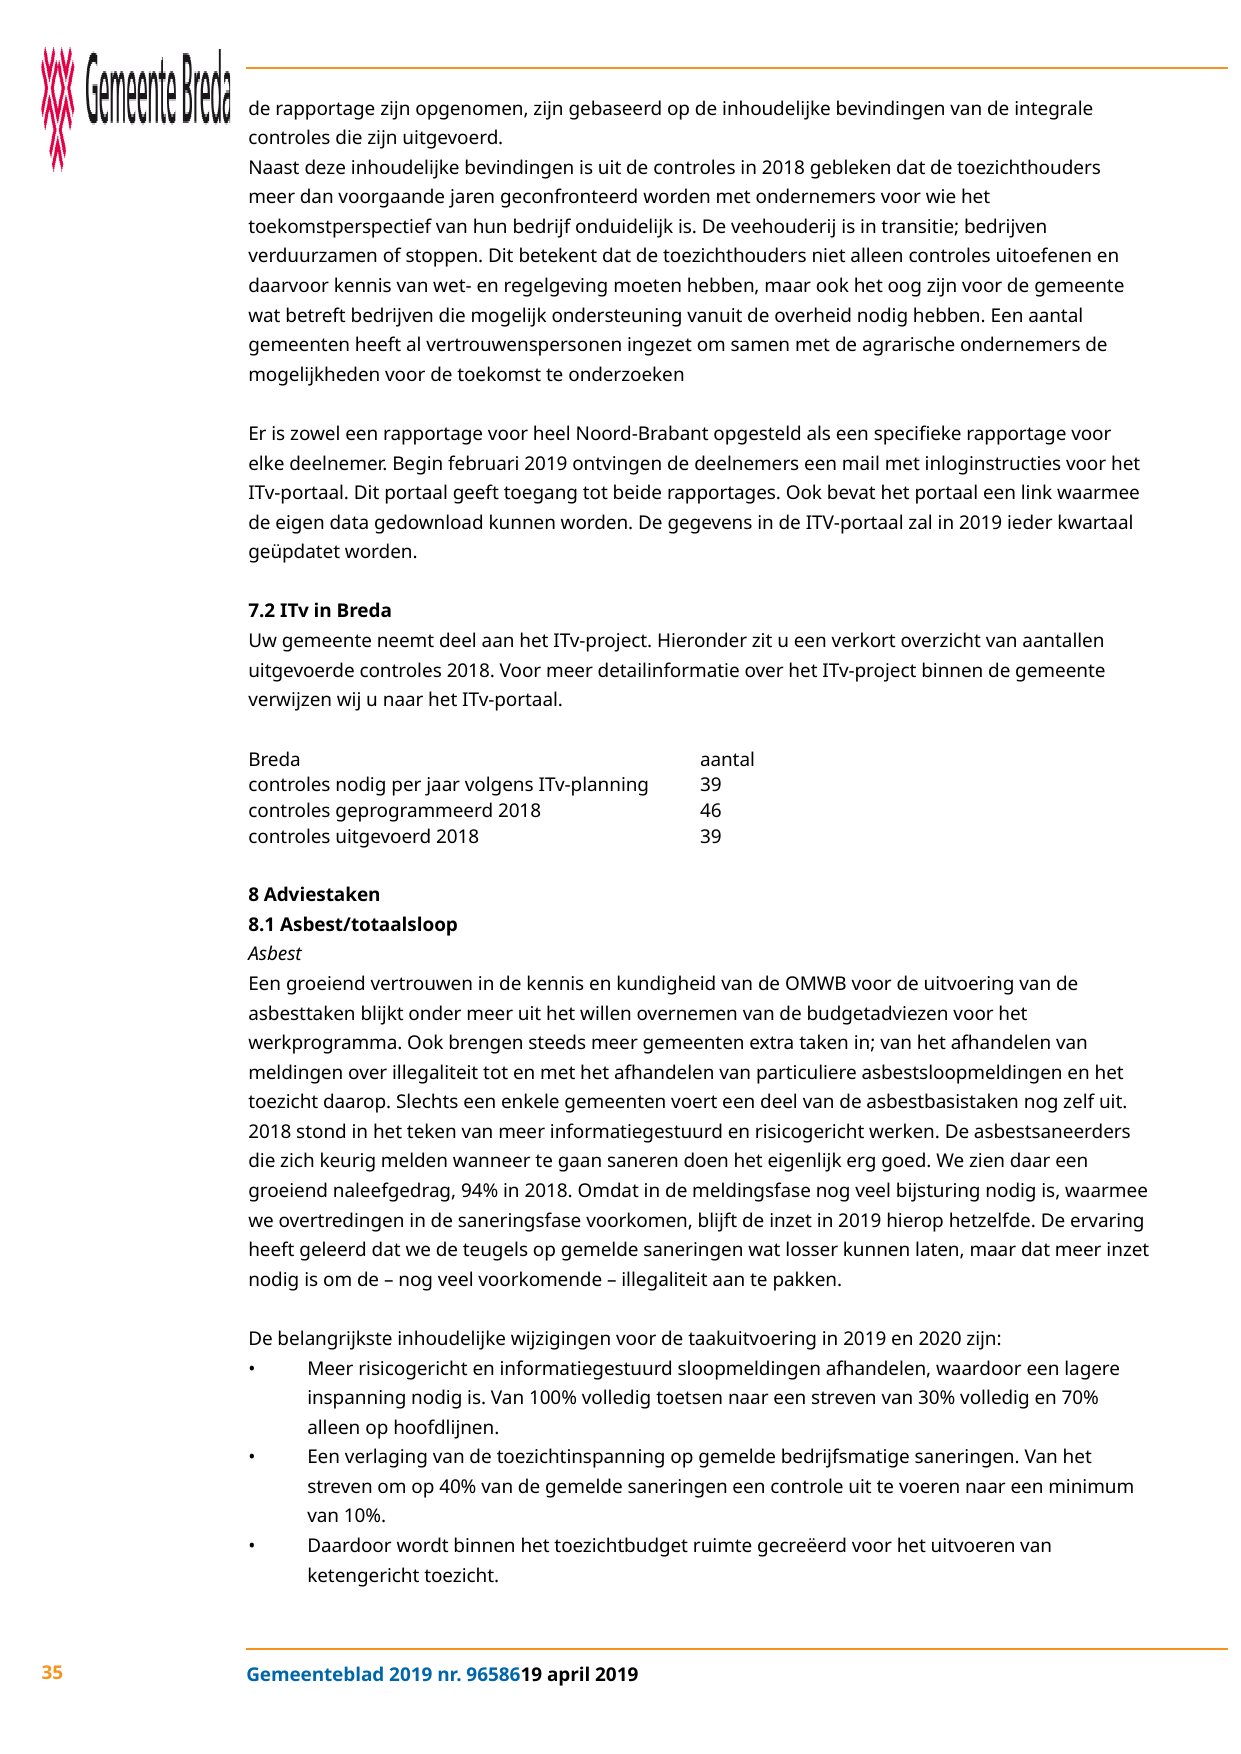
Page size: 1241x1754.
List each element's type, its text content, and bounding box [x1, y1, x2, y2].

table_cell 39 [700, 771, 1152, 797]
table_cell controles uitgevoerd 2018 [248, 823, 700, 849]
table_cell 39 [700, 823, 1152, 849]
text Naast deze inhoudelijke bevindingen is uit de controles in 2018 gebleken dat de toezichthouders meer dan voorgaande jaren geconfronteerd worden met ondernemers voor wie het toekomstperspectief van hun bedrijf onduidelijk is. De veehouderij is in transitie; bedrijven verduurzamen of stoppen. Dit betekent dat de toezichthouders niet alleen controles uitoefenen en daarvoor kennis van wet- en regelgeving moeten hebben, maar ook het oog zijn voor de gemeente wat betreft bedrijven die mogelijk ondersteuning vanuit de overheid nodig hebben. Een aantal gemeenten heeft al vertrouwenspersonen ingezet om samen met de agrarische ondernemers de mogelijkheden voor de toekomst te onderzoeken [248, 154, 1152, 387]
table_cell 46 [700, 797, 1152, 823]
text De belangrijkste inhoudelijke wijzigingen voor de taakuitvoering in 2019 en 2020 zijn: [248, 1325, 1152, 1351]
text 8 Adviestaken [248, 881, 1152, 907]
picture [41, 47, 231, 172]
text Er is zowel een rapportage voor heel Noord-Brabant opgesteld als een specifieke rapportage voor elke deelnemer. Begin februari 2019 ontvingen de deelnemers een mail met inloginstructies voor het ITv-portaal. Dit portaal geeft toegang tot beide rapportages. Ook bevat het portaal een link waarmee de eigen data gedownload kunnen worden. De gegevens in de ITV-portaal zal in 2019 ieder kwartaal geüpdatet worden. [248, 420, 1152, 564]
text 2018 stond in het teken van meer informatiegestuurd en risicogericht werken. De asbestsaneerders die zich keurig melden wanneer te gaan saneren doen het eigenlijk erg goed. We zien daar een groeiend naleefgedrag, 94% in 2018. Omdat in de meldingsfase nog veel bijsturing nodig is, waarmee we overtredingen in de saneringsfase voorkomen, blijft de inzet in 2019 hierop hetzelfde. De ervaring heeft geleerd dat we de teugels op gemelde saneringen wat losser kunnen laten, maar dat meer inzet nodig is om de – nog veel voorkomende – illegaliteit aan te pakken. [248, 1118, 1152, 1292]
list Daardoor wordt binnen het toezichtbudget ruimte gecreëerd voor het uitvoeren van ketengericht toezicht. [248, 1532, 1152, 1588]
text de rapportage zijn opgenomen, zijn gebaseerd op de inhoudelijke bevindingen van de integrale controles die zijn uitgevoerd. [248, 95, 1152, 150]
table_header Breda [248, 746, 700, 771]
text 8.1 Asbest/totaalsloop [248, 911, 1152, 937]
text Uw gemeente neemt deel aan het ITv-project. Hieronder zit u een verkort overzicht van aantallen uitgevoerde controles 2018. Voor meer detailinformatie over het ITv-project binnen de gemeente verwijzen wij u naar het ITv-portaal. [248, 627, 1152, 712]
table_header aantal [700, 746, 1152, 771]
text 7.2 ITv in Breda [248, 598, 1152, 623]
text Asbest [248, 941, 1152, 966]
table_cell controles nodig per jaar volgens ITv-planning [248, 771, 700, 797]
table_cell controles geprogrammeerd 2018 [248, 797, 700, 823]
text Een groeiend vertrouwen in de kennis en kundigheid van de OMWB voor de uitvoering van de asbesttaken blijkt onder meer uit het willen overnemen van de budgetadviezen voor het werkprogramma. Ook brengen steeds meer gemeenten extra taken in; van het afhandelen van meldingen over illegaliteit tot en met het afhandelen van particuliere asbestsloopmeldingen en het toezicht daarop. Slechts een enkele gemeenten voert een deel van de asbestbasistaken nog zelf uit. [248, 970, 1152, 1114]
list Een verlaging van de toezichtinspanning op gemelde bedrijfsmatige saneringen. Van het streven om op 40% van de gemelde saneringen een controle uit te voeren naar een minimum van 10%. [248, 1443, 1152, 1528]
list Meer risicogericht en informatiegestuurd sloopmeldingen afhandelen, waardoor een lagere inspanning nodig is. Van 100% volledig toetsen naar een streven van 30% volledig en 70% alleen op hoofdlijnen. [248, 1355, 1152, 1440]
